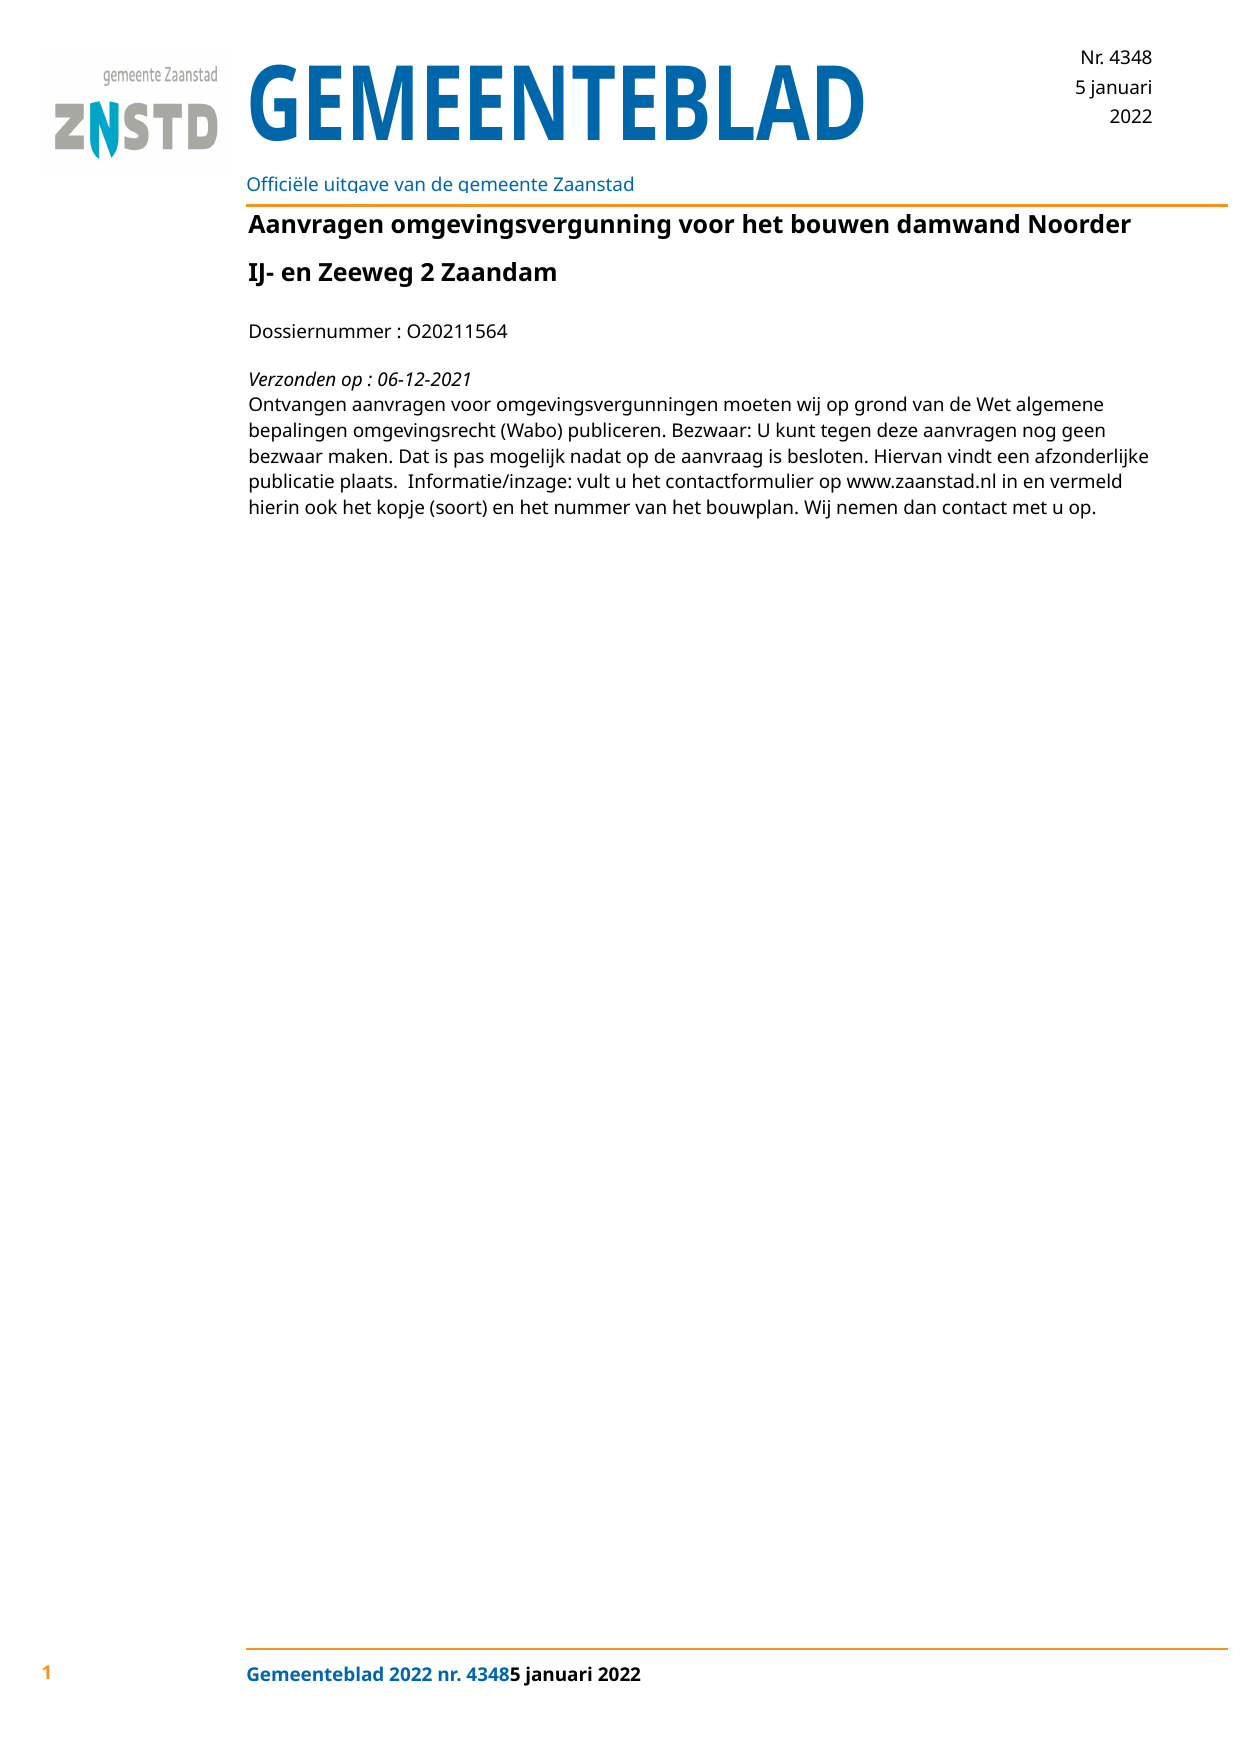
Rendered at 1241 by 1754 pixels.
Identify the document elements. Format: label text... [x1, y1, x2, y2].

picture [41, 47, 231, 172]
text Aanvragen omgevingsvergunning voor het bouwen damwand Noorder IJ- en Zeeweg 2 Zaandam [248, 207, 1152, 288]
text Ontvangen aanvragen voor omgevingsvergunningen moeten wij op grond van de Wet algemene bepalingen omgevingsrecht (Wabo) publiceren. Bezwaar: U kunt tegen deze aanvragen nog geen bezwaar maken. Dat is pas mogelijk nadat op de aanvraag is besloten. Hiervan vindt een afzonderlijke publicatie plaats. Informatie/inzage: vult u het contactformulier op www.zaanstad.nl in en vermeld hierin ook het kopje (soort) en het nummer van het bouwplan. Wij nemen dan contact met u op. [248, 391, 1152, 520]
text Verzonden op : 06-12-2021 [248, 366, 1152, 391]
text Dossiernummer : O20211564 [248, 318, 1152, 344]
